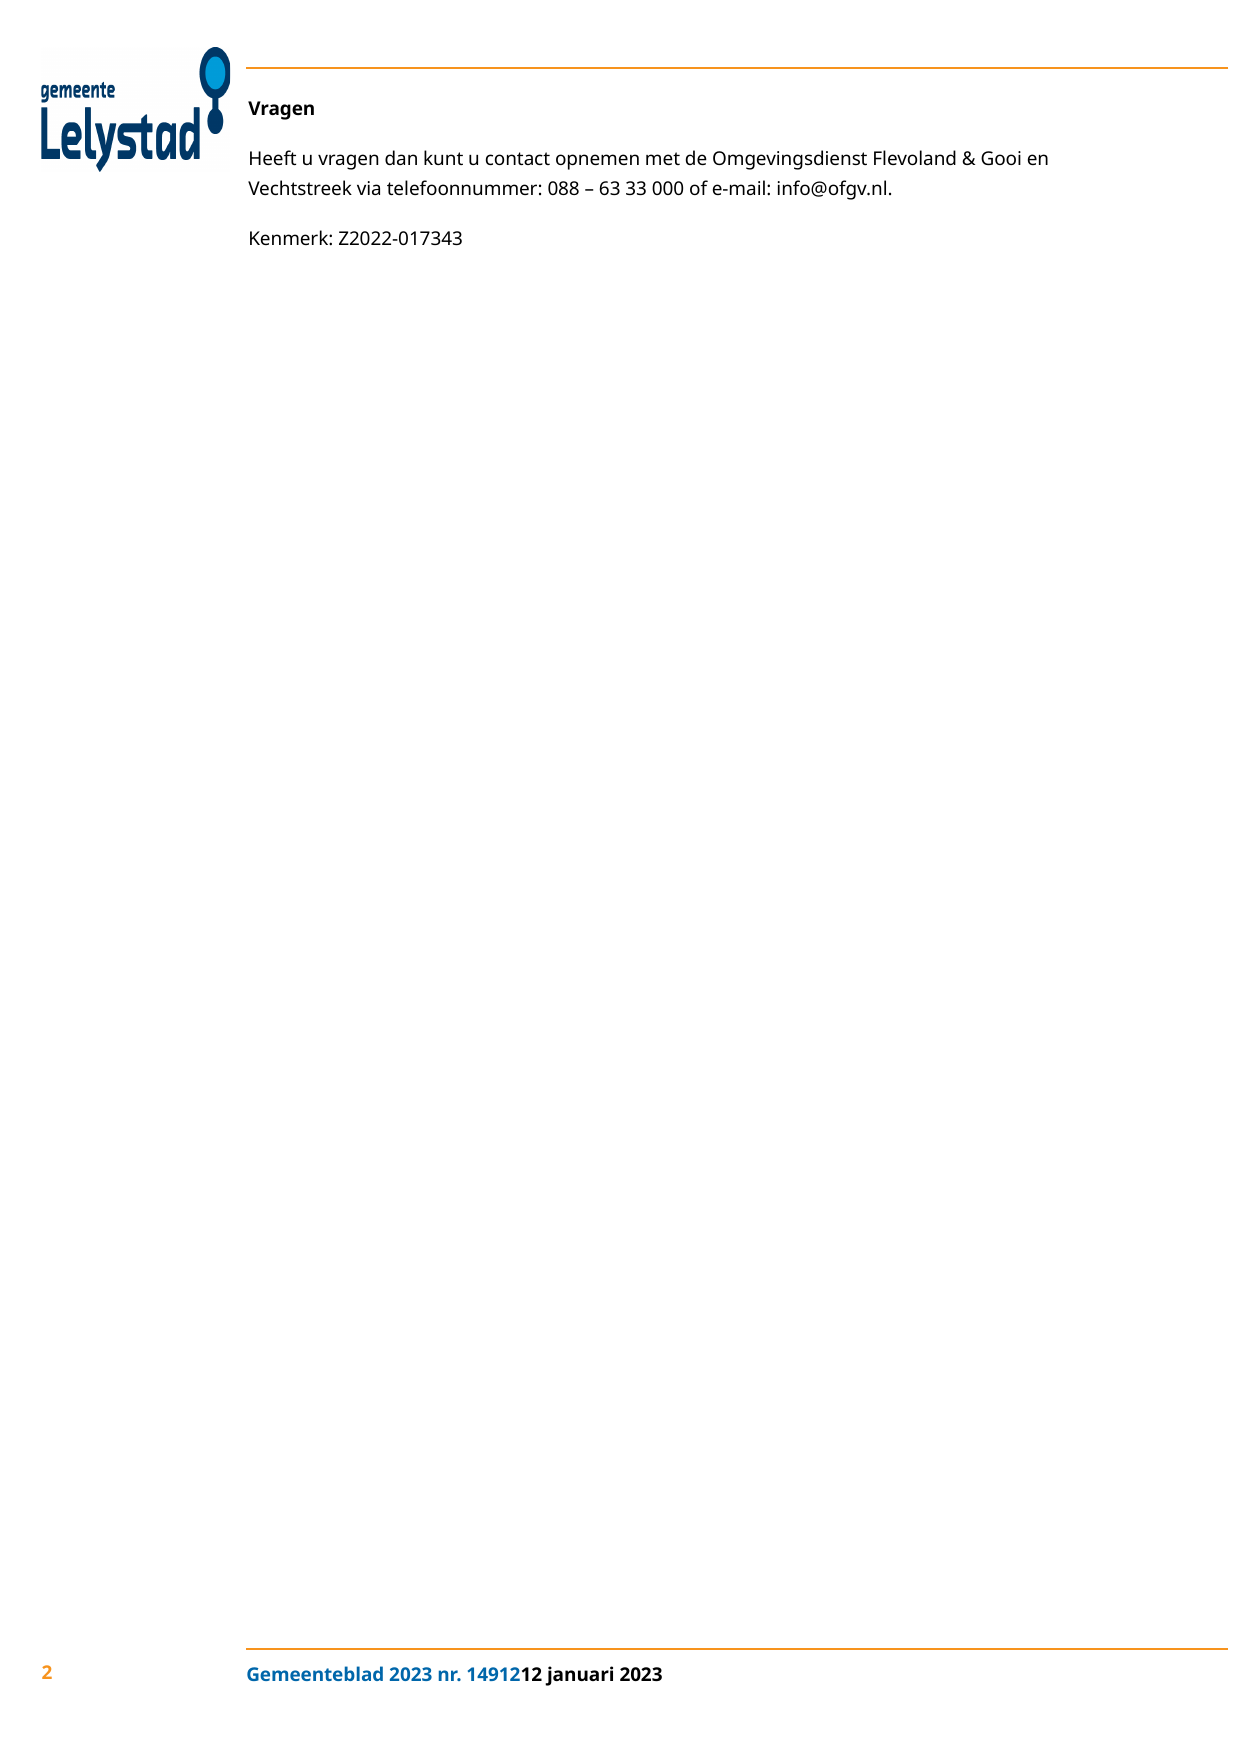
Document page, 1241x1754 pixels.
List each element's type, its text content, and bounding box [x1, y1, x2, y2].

text Kenmerk: Z2022-017343 [248, 225, 1152, 251]
text Vragen [248, 95, 1152, 121]
picture [41, 47, 231, 172]
text Heeft u vragen dan kunt u contact opnemen met de Omgevingsdienst Flevoland & Gooi en Vechtstreek via telefoonnummer: 088 – 63 33 000 of e-mail: info@ofgv.nl. [248, 145, 1152, 201]
